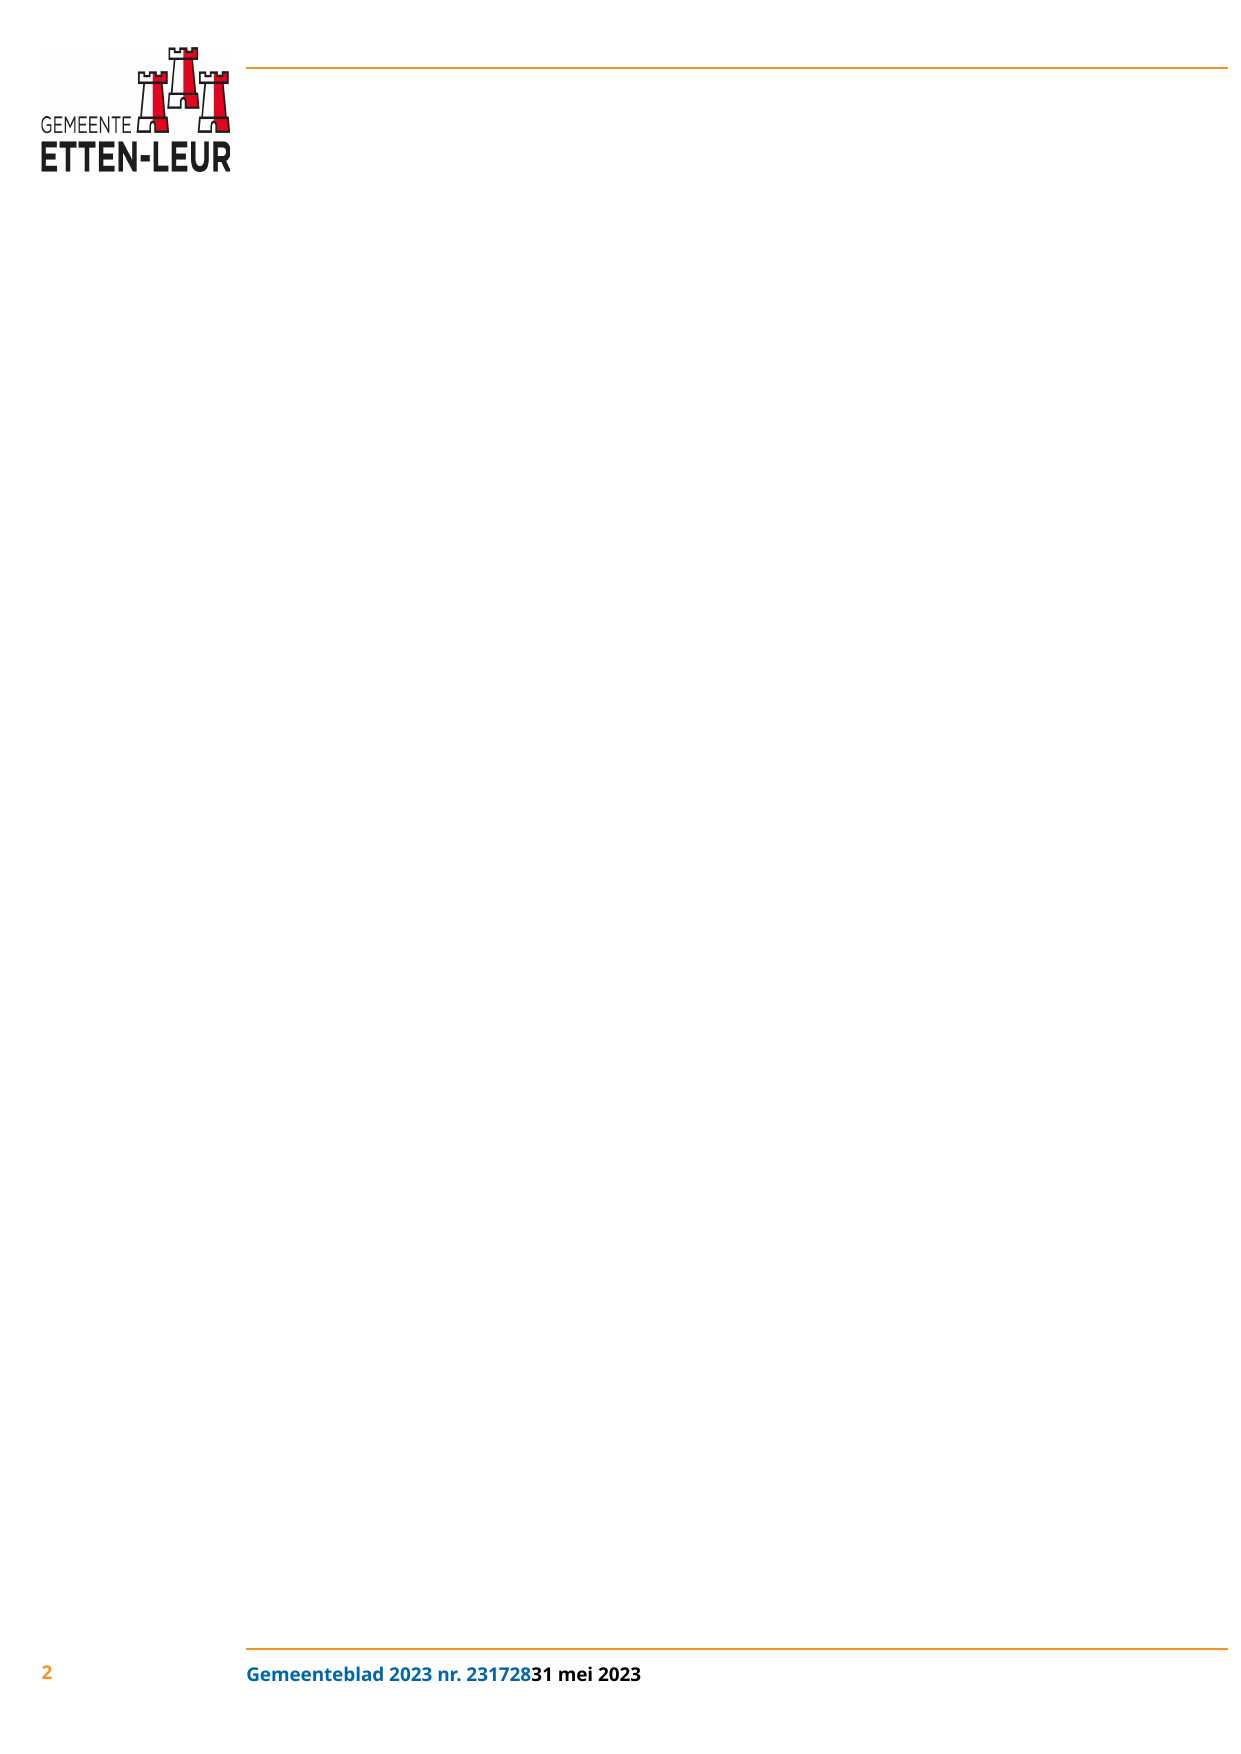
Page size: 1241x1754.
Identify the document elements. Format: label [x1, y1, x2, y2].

picture [41, 47, 231, 172]
